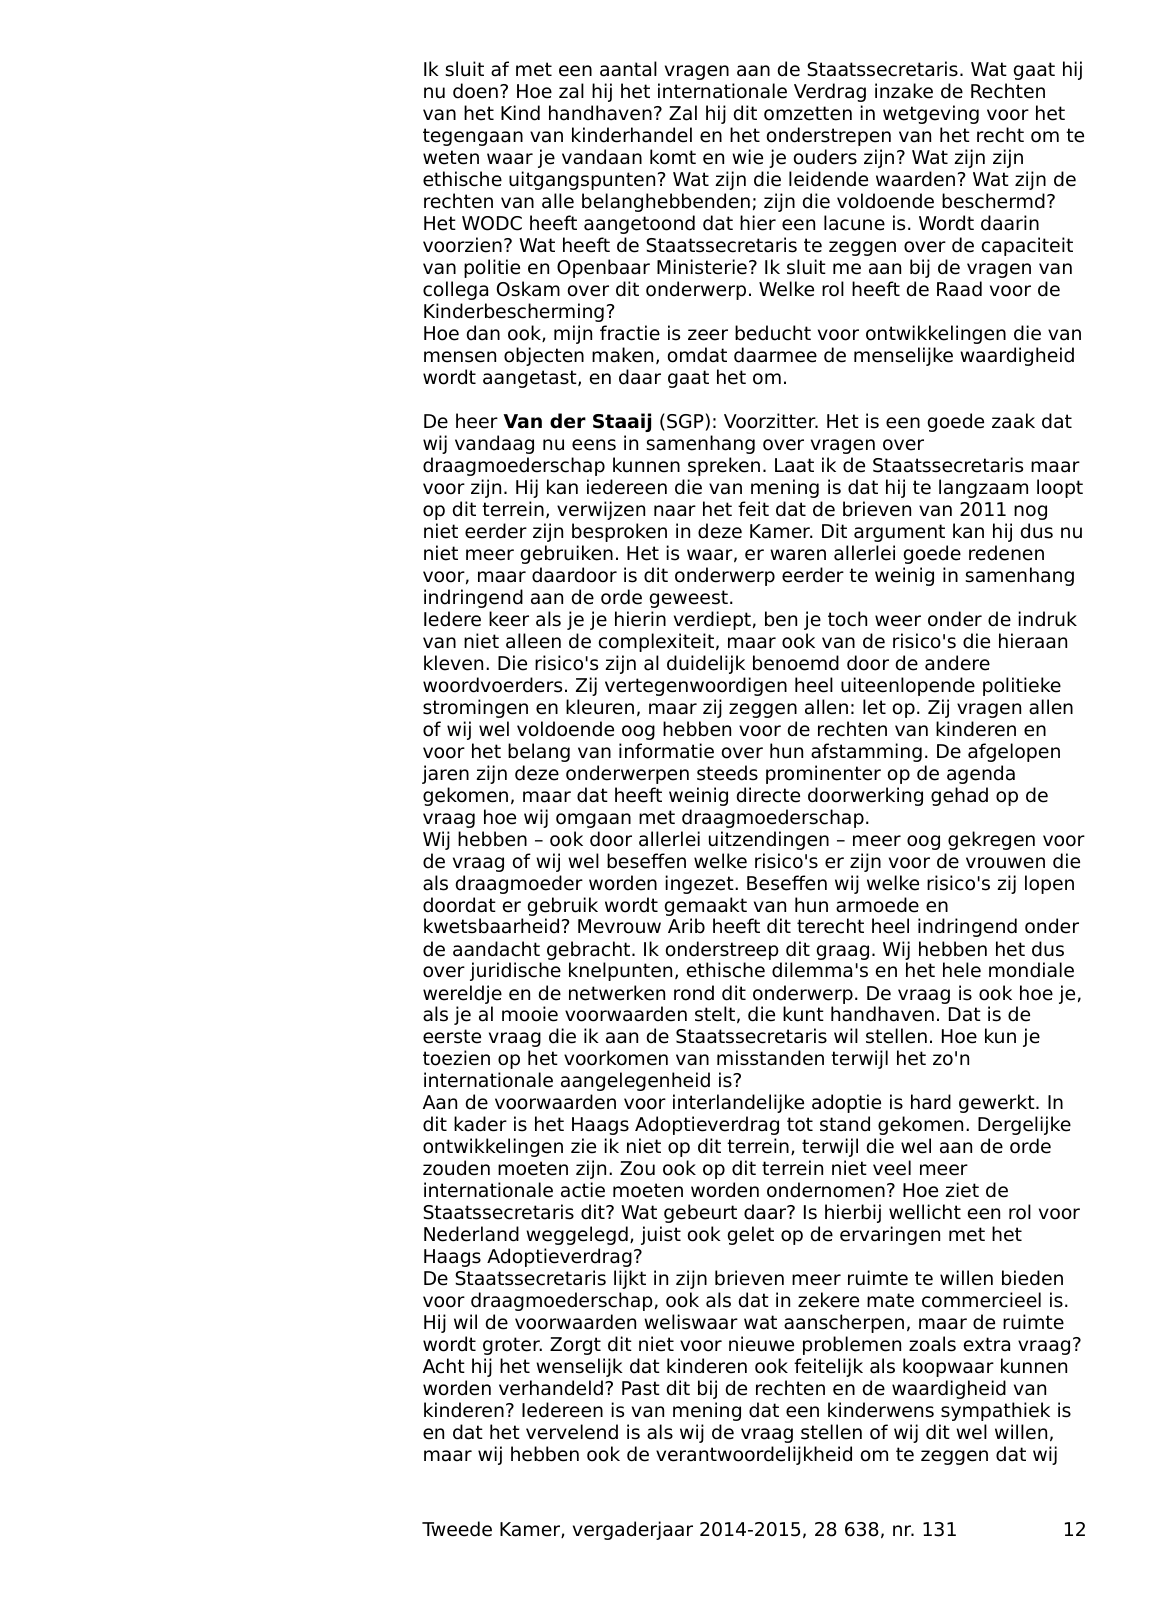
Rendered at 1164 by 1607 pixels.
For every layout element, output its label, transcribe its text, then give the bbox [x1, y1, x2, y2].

text Iedere keer als je je hierin verdiept, ben je toch weer onder de indruk van niet alleen de complexiteit, maar ook van de risico's die hieraan kleven. Die risico's zijn al duidelijk benoemd door de andere woordvoerders. Zij vertegenwoordigen heel uiteenlopende politieke stromingen en kleuren, maar zij zeggen allen: let op. Zij vragen allen of wij wel voldoende oog hebben voor de rechten van kinderen en voor het belang van informatie over hun afstamming. De afgelopen jaren zijn deze onderwerpen steeds prominenter op de agenda gekomen, maar dat heeft weinig directe doorwerking gehad op de vraag hoe wij omgaan met draagmoederschap. [422, 609, 1087, 828]
text Ik sluit af met een aantal vragen aan de Staatssecretaris. Wat gaat hij nu doen? Hoe zal hij het internationale Verdrag inzake de Rechten van het Kind handhaven? Zal hij dit omzetten in wetgeving voor het tegengaan van kinderhandel en het onderstrepen van het recht om te weten waar je vandaan komt en wie je ouders zijn? Wat zijn zijn ethische uitgangspunten? Wat zijn die leidende waarden? Wat zijn de rechten van alle belanghebbenden; zijn die voldoende beschermd? Het WODC heeft aangetoond dat hier een lacune is. Wordt daarin voorzien? Wat heeft de Staatssecretaris te zeggen over de capaciteit van politie en Openbaar Ministerie? Ik sluit me aan bij de vragen van collega Oskam over dit onderwerp. Welke rol heeft de Raad voor de Kinderbescherming? [422, 59, 1087, 323]
text Hoe dan ook, mijn fractie is zeer beducht voor ontwikkelingen die van mensen objecten maken, omdat daarmee de menselijke waardigheid wordt aangetast, en daar gaat het om. [422, 323, 1087, 389]
text Wij hebben – ook door allerlei uitzendingen – meer oog gekregen voor de vraag of wij wel beseffen welke risico's er zijn voor de vrouwen die als draagmoeder worden ingezet. Beseffen wij welke risico's zij lopen doordat er gebruik wordt gemaakt van hun armoede en kwetsbaarheid? Mevrouw Arib heeft dit terecht heel indringend onder de aandacht gebracht. Ik onderstreep dit graag. Wij hebben het dus over juridische knelpunten, ethische dilemma's en het hele mondiale wereldje en de netwerken rond dit onderwerp. De vraag is ook hoe je, als je al mooie voorwaarden stelt, die kunt handhaven. Dat is de eerste vraag die ik aan de Staatssecretaris wil stellen. Hoe kun je toezien op het voorkomen van misstanden terwijl het zo'n internationale aangelegenheid is? [422, 828, 1087, 1092]
text Aan de voorwaarden voor interlandelijke adoptie is hard gewerkt. In dit kader is het Haags Adoptieverdrag tot stand gekomen. Dergelijke ontwikkelingen zie ik niet op dit terrein, terwijl die wel aan de orde zouden moeten zijn. Zou ook op dit terrein niet veel meer internationale actie moeten worden ondernomen? Hoe ziet de Staatssecretaris dit? Wat gebeurt daar? Is hierbij wellicht een rol voor Nederland weggelegd, juist ook gelet op de ervaringen met het Haags Adoptieverdrag? [422, 1092, 1087, 1268]
text De Staatssecretaris lijkt in zijn brieven meer ruimte te willen bieden voor draagmoederschap, ook als dat in zekere mate commercieel is. Hij wil de voorwaarden weliswaar wat aanscherpen, maar de ruimte wordt groter. Zorgt dit niet voor nieuwe problemen zoals extra vraag? Acht hij het wenselijk dat kinderen ook feitelijk als koopwaar kunnen worden verhandeld? Past dit bij de rechten en de waardigheid van kinderen? Iedereen is van mening dat een kinderwens sympathiek is en dat het vervelend is als wij de vraag stellen of wij dit wel willen, maar wij hebben ook de verantwoordelijkheid om te zeggen dat wij [422, 1268, 1087, 1466]
text De heer Van der Staaij (SGP): Voorzitter. Het is een goede zaak dat wij vandaag nu eens in samenhang over vragen over draagmoederschap kunnen spreken. Laat ik de Staatssecretaris maar voor zijn. Hij kan iedereen die van mening is dat hij te langzaam loopt op dit terrein, verwijzen naar het feit dat de brieven van 2011 nog niet eerder zijn besproken in deze Kamer. Dit argument kan hij dus nu niet meer gebruiken. Het is waar, er waren allerlei goede redenen voor, maar daardoor is dit onderwerp eerder te weinig in samenhang indringend aan de orde geweest. [422, 411, 1087, 609]
